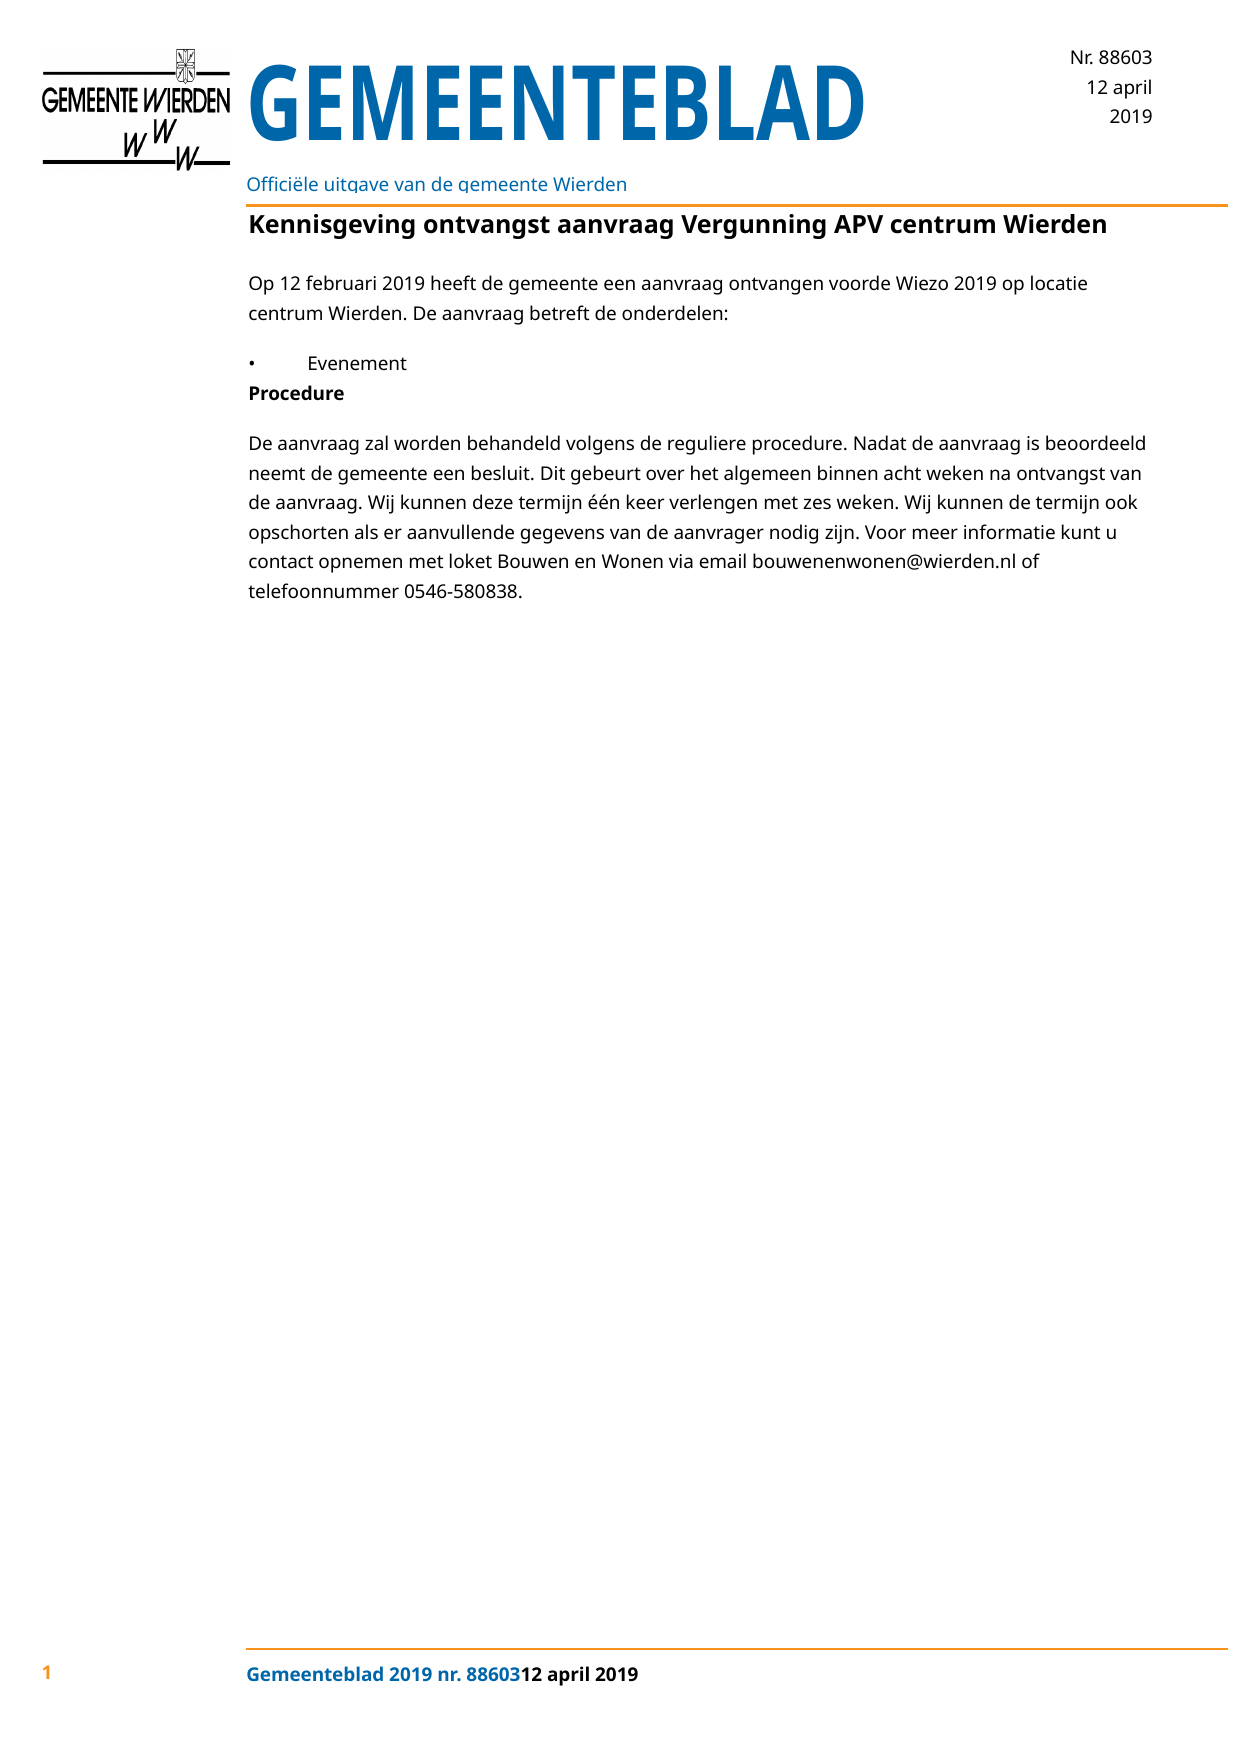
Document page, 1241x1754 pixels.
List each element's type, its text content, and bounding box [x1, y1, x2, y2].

list Evenement [248, 350, 1152, 376]
text Procedure [248, 380, 1152, 406]
text Kennisgeving ontvangst aanvraag Vergunning APV centrum Wierden [248, 207, 1152, 241]
text De aanvraag zal worden behandeld volgens de reguliere procedure. Nadat de aanvraag is beoordeeld neemt de gemeente een besluit. Dit gebeurt over het algemeen binnen acht weken na ontvangst van de aanvraag. Wij kunnen deze termijn één keer verlengen met zes weken. Wij kunnen de termijn ook opschorten als er aanvullende gegevens van de aanvrager nodig zijn. Voor meer informatie kunt u contact opnemen met loket Bouwen en Wonen via email bouwenenwonen@wierden.nl of telefoonnummer 0546-580838. [248, 430, 1152, 604]
text Op 12 februari 2019 heeft de gemeente een aanvraag ontvangen voorde Wiezo 2019 op locatie centrum Wierden. De aanvraag betreft de onderdelen: [248, 270, 1152, 326]
picture [41, 47, 231, 172]
